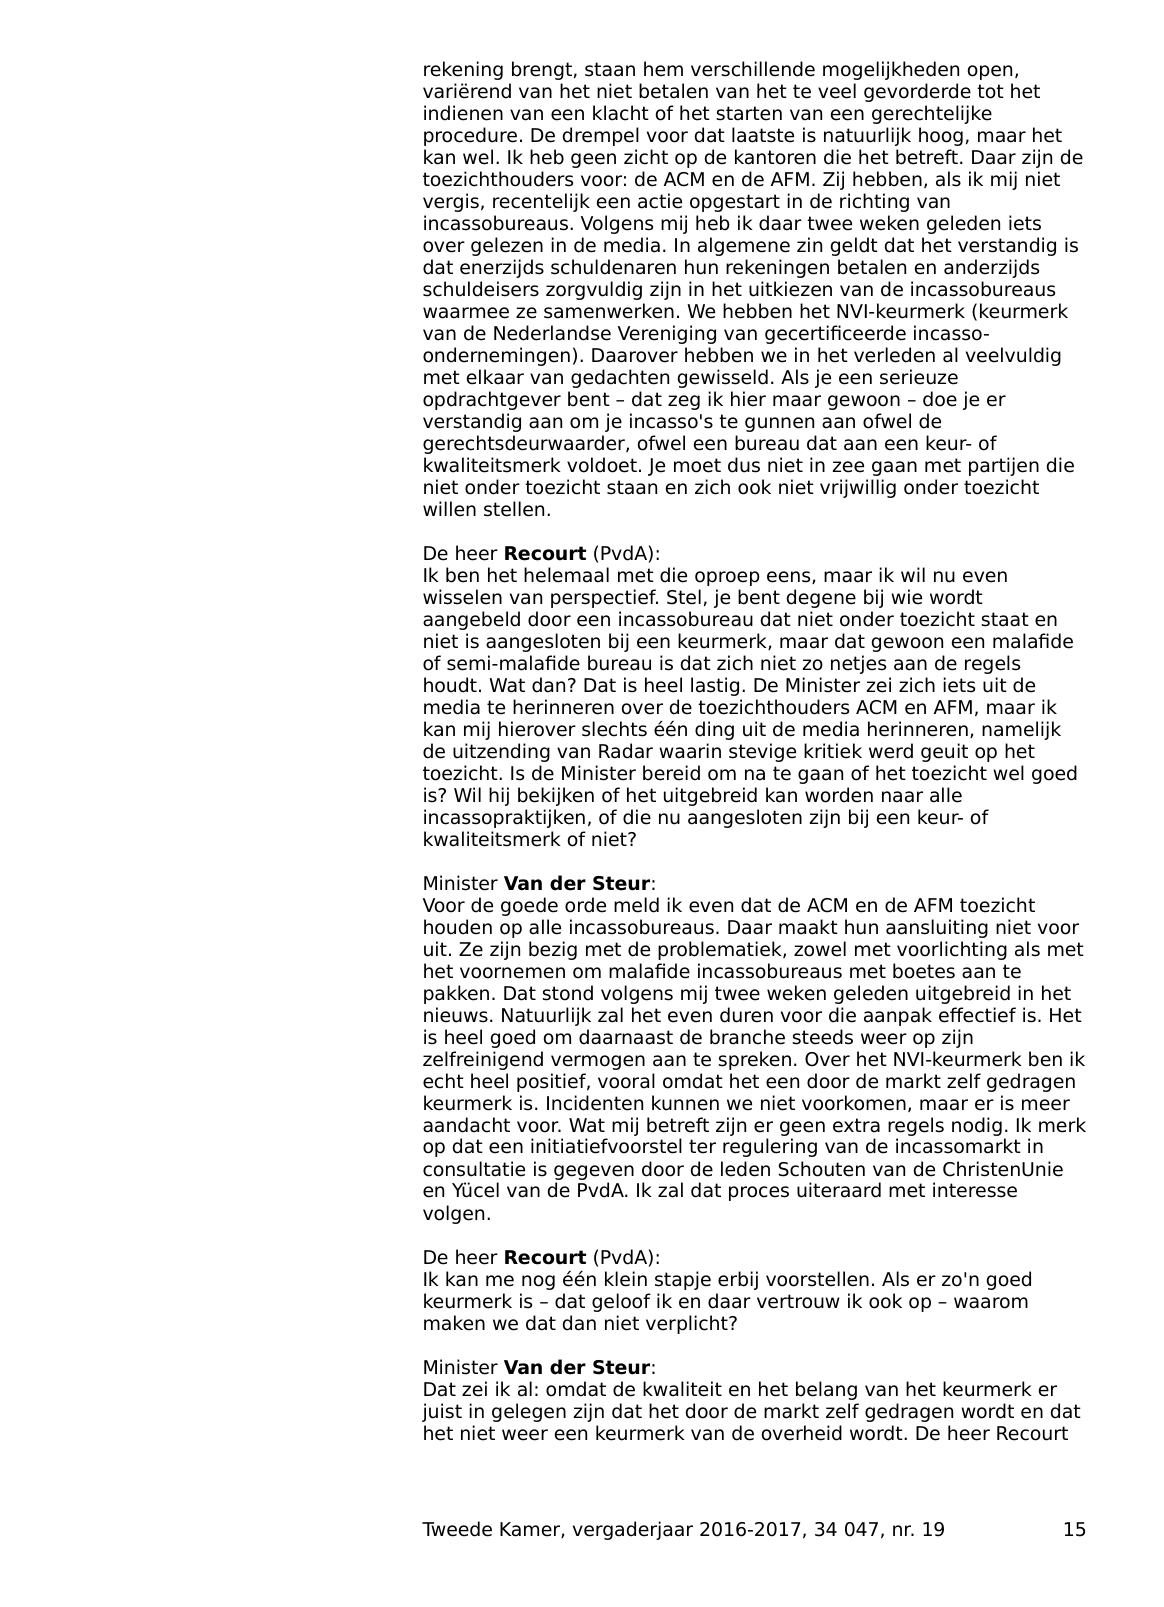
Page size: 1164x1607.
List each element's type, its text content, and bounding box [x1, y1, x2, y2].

text Minister Van der Steur: [422, 873, 1087, 895]
text Minister Van der Steur: [422, 1357, 1087, 1379]
text Ik ben het helemaal met die oproep eens, maar ik wil nu even wisselen van perspectief. Stel, je bent degene bij wie wordt aangebeld door een incassobureau dat niet onder toezicht staat en niet is aangesloten bij een keurmerk, maar dat gewoon een malafide of semi-malafide bureau is dat zich niet zo netjes aan de regels houdt. Wat dan? Dat is heel lastig. De Minister zei zich iets uit de media te herinneren over de toezichthouders ACM en AFM, maar ik kan mij hierover slechts één ding uit de media herinneren, namelijk de uitzending van Radar waarin stevige kritiek werd geuit op het toezicht. Is de Minister bereid om na te gaan of het toezicht wel goed is? Wil hij bekijken of het uitgebreid kan worden naar alle incassopraktijken, of die nu aangesloten zijn bij een keur- of kwaliteitsmerk of niet? [422, 565, 1087, 851]
text Ik kan me nog één klein stapje erbij voorstellen. Als er zo'n goed keurmerk is – dat geloof ik en daar vertrouw ik ook op – waarom maken we dat dan niet verplicht? [422, 1268, 1087, 1334]
text De heer Recourt (PvdA): [422, 543, 1087, 565]
text Dat zei ik al: omdat de kwaliteit en het belang van het keurmerk er juist in gelegen zijn dat het door de markt zelf gedragen wordt en dat het niet weer een keurmerk van de overheid wordt. De heer Recourt [422, 1379, 1087, 1444]
text rekening brengt, staan hem verschillende mogelijkheden open, variërend van het niet betalen van het te veel gevorderde tot het indienen van een klacht of het starten van een gerechtelijke procedure. De drempel voor dat laatste is natuurlijk hoog, maar het kan wel. Ik heb geen zicht op de kantoren die het betreft. Daar zijn de toezichthouders voor: de ACM en de AFM. Zij hebben, als ik mij niet vergis, recentelijk een actie opgestart in de richting van incassobureaus. Volgens mij heb ik daar twee weken geleden iets over gelezen in de media. In algemene zin geldt dat het verstandig is dat enerzijds schuldenaren hun rekeningen betalen en anderzijds schuldeisers zorgvuldig zijn in het uitkiezen van de incassobureaus waarmee ze samenwerken. We hebben het NVI-keurmerk (keurmerk van de Nederlandse Vereniging van gecertificeerde incasso-ondernemingen). Daarover hebben we in het verleden al veelvuldig met elkaar van gedachten gewisseld. Als je een serieuze opdrachtgever bent – dat zeg ik hier maar gewoon – doe je er verstandig aan om je incasso's te gunnen aan ofwel de gerechtsdeurwaarder, ofwel een bureau dat aan een keur- of kwaliteitsmerk voldoet. Je moet dus niet in zee gaan met partijen die niet onder toezicht staan en zich ook niet vrijwillig onder toezicht willen stellen. [422, 59, 1087, 521]
text Voor de goede orde meld ik even dat de ACM en de AFM toezicht houden op alle incassobureaus. Daar maakt hun aansluiting niet voor uit. Ze zijn bezig met de problematiek, zowel met voorlichting als met het voornemen om malafide incassobureaus met boetes aan te pakken. Dat stond volgens mij twee weken geleden uitgebreid in het nieuws. Natuurlijk zal het even duren voor die aanpak effectief is. Het is heel goed om daarnaast de branche steeds weer op zijn zelfreinigend vermogen aan te spreken. Over het NVI-keurmerk ben ik echt heel positief, vooral omdat het een door de markt zelf gedragen keurmerk is. Incidenten kunnen we niet voorkomen, maar er is meer aandacht voor. Wat mij betreft zijn er geen extra regels nodig. Ik merk op dat een initiatiefvoorstel ter regulering van de incassomarkt in consultatie is gegeven door de leden Schouten van de ChristenUnie en Yücel van de PvdA. Ik zal dat proces uiteraard met interesse volgen. [422, 895, 1087, 1224]
text De heer Recourt (PvdA): [422, 1247, 1087, 1268]
